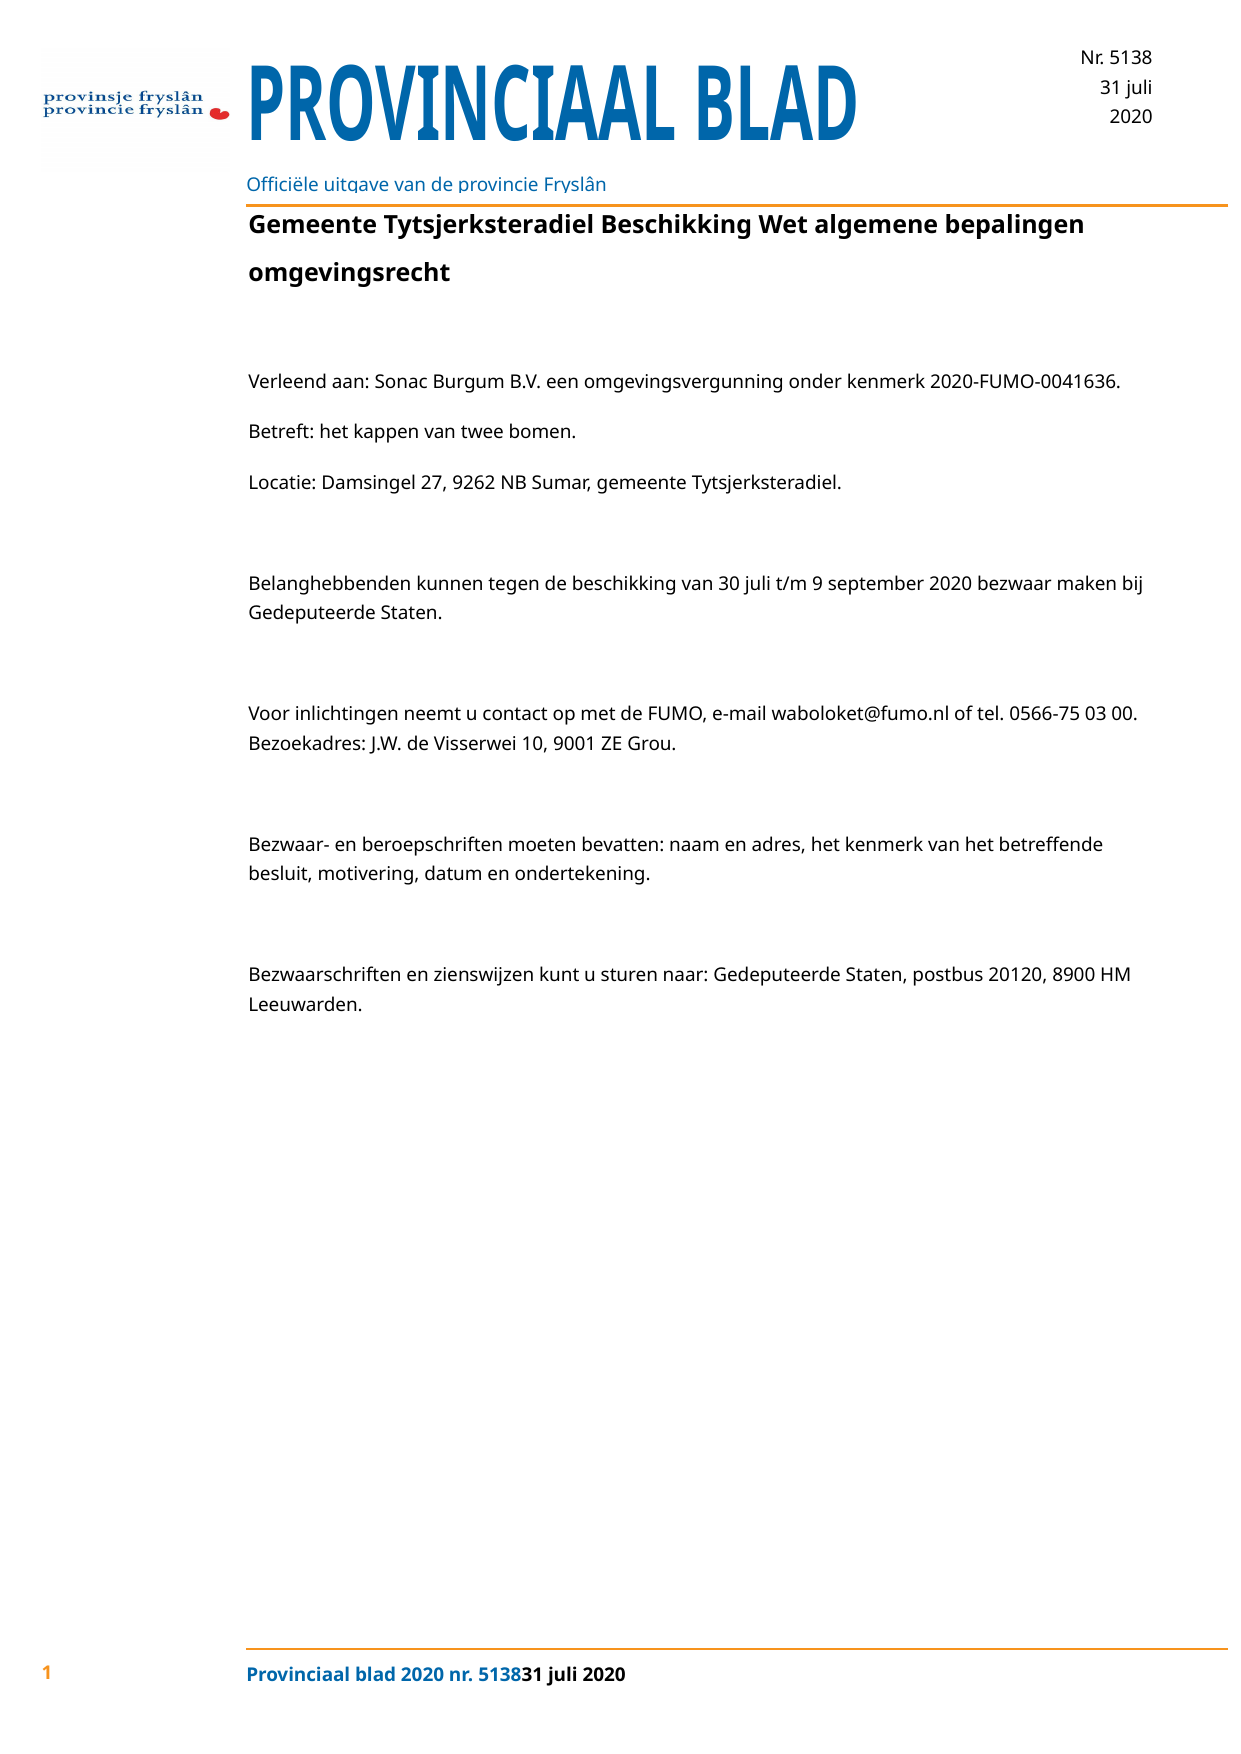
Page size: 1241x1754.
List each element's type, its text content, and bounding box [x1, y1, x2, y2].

text Bezwaar- en beroepschriften moeten bevatten: naam en adres, het kenmerk van het betreffende besluit, motivering, datum en ondertekening. [248, 831, 1152, 886]
text Betreft: het kappen van twee bomen. [248, 419, 1152, 444]
text Gemeente Tytsjerksteradiel Beschikking Wet algemene bepalingen omgevingsrecht [248, 207, 1152, 288]
text Verleend aan: Sonac Burgum B.V. een omgevingsvergunning onder kenmerk 2020-FUMO-0041636. [248, 368, 1152, 394]
picture [41, 47, 231, 172]
text Voor inlichtingen neemt u contact op met de FUMO, e-mail waboloket@fumo.nl of tel. 0566-75 03 00. Bezoekadres: J.W. de Visserwei 10, 9001 ZE Grou. [248, 700, 1152, 756]
text Locatie: Damsingel 27, 9262 NB Sumar, gemeente Tytsjerksteradiel. [248, 469, 1152, 495]
text Bezwaarschriften en zienswijzen kunt u sturen naar: Gedeputeerde Staten, postbus 20120, 8900 HM Leeuwarden. [248, 961, 1152, 1017]
text Belanghebbenden kunnen tegen de beschikking van 30 juli t/m 9 september 2020 bezwaar maken bij Gedeputeerde Staten. [248, 570, 1152, 625]
